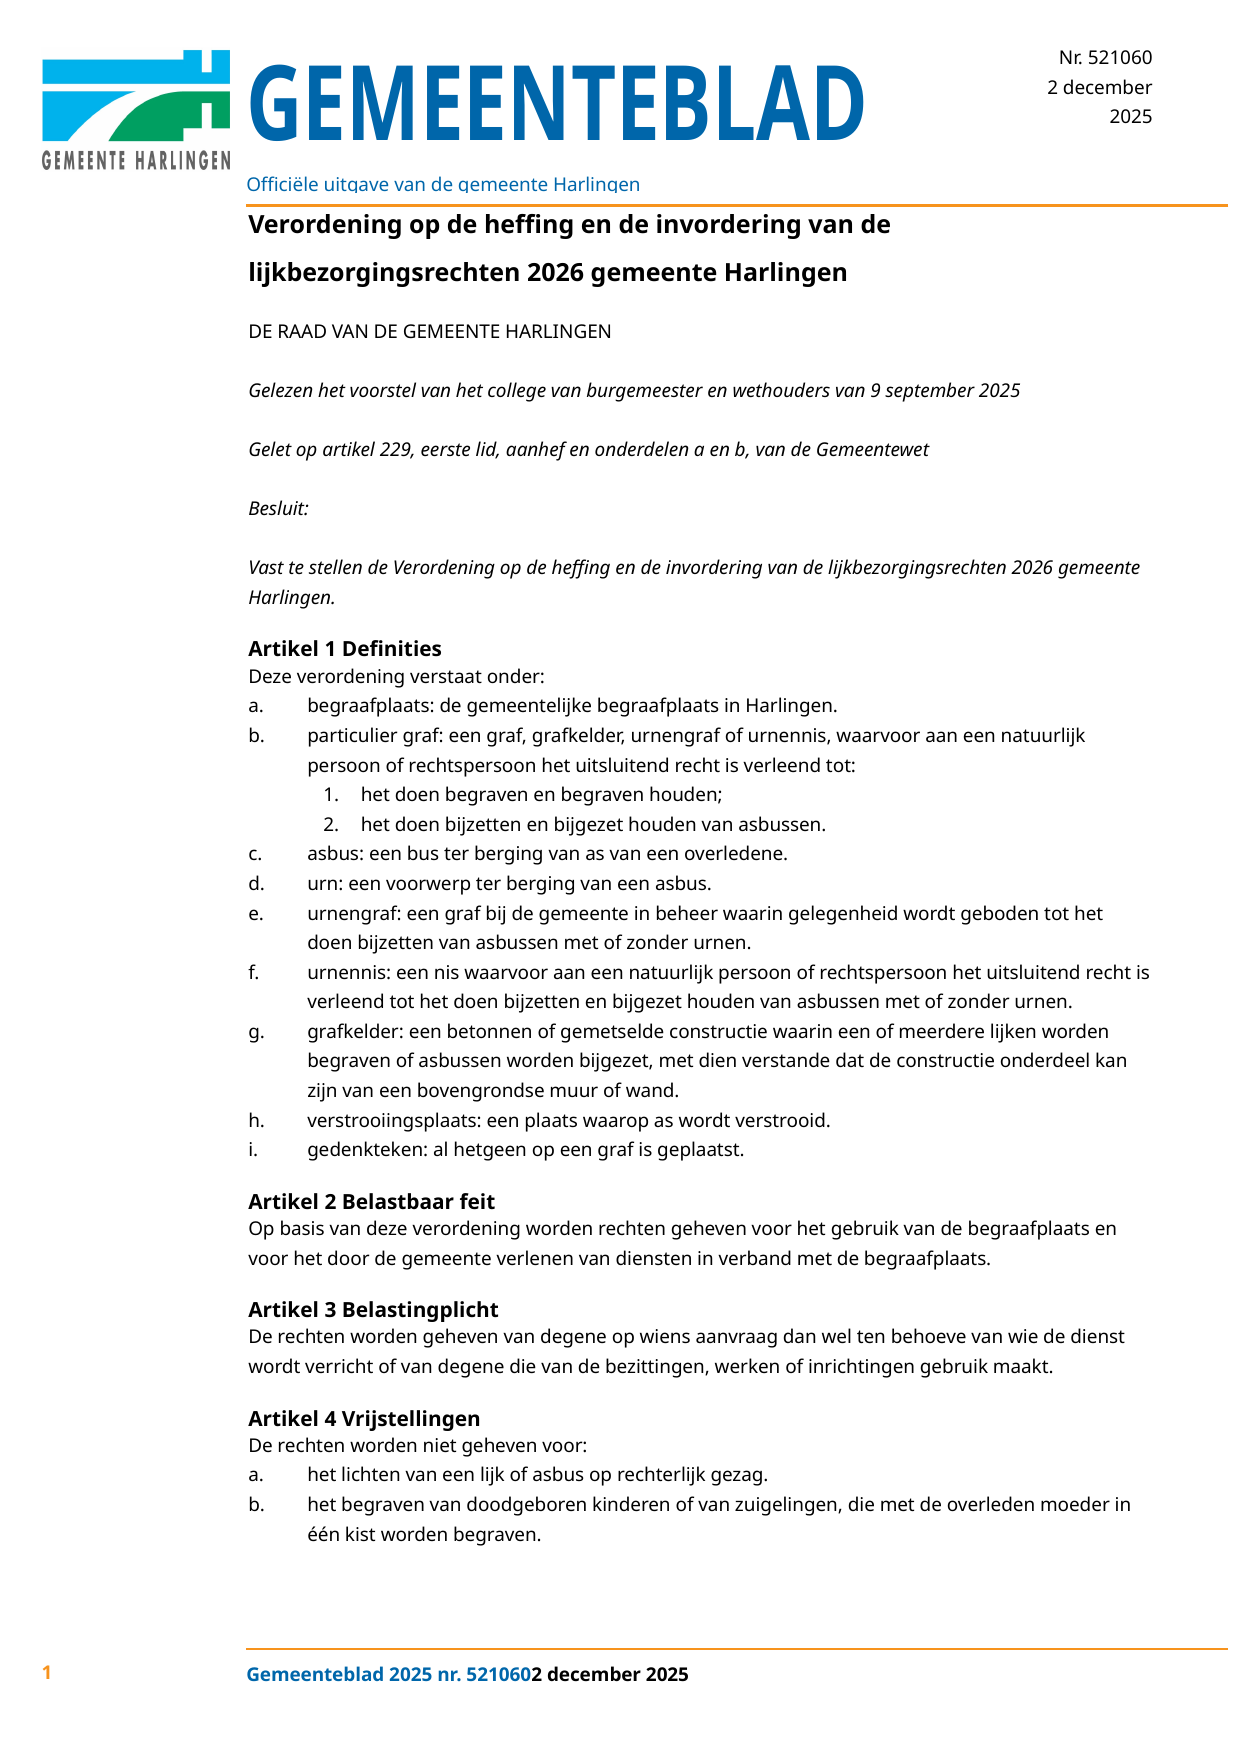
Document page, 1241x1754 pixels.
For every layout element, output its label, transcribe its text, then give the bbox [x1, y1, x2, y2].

text Verordening op de heffing en de invordering van de lijkbezorgingsrechten 2026 gemeente Harlingen [248, 207, 1152, 288]
text Artikel 1 Definities [248, 634, 1152, 663]
list het doen bijzetten en bijgezet houden van asbussen. [323, 811, 1152, 837]
text Op basis van deze verordening worden rechten geheven voor het gebruik van de begraafplaats en voor het door de gemeente verlenen van diensten in verband met de begraafplaats. [248, 1215, 1152, 1271]
text Artikel 2 Belastbaar feit [248, 1187, 1152, 1215]
list verstrooiingsplaats: een plaats waarop as wordt verstrooid. [248, 1107, 1152, 1132]
list grafkelder: een betonnen of gemetselde constructie waarin een of meerdere lijken worden begraven of asbussen worden bijgezet, met dien verstande dat de constructie onderdeel kan zijn van een bovengrondse muur of wand. [248, 1018, 1152, 1103]
text Besluit: [248, 495, 1152, 521]
list asbus: een bus ter berging van as van een overledene. [248, 841, 1152, 866]
text Artikel 4 Vrijstellingen [248, 1404, 1152, 1432]
text De rechten worden geheven van degene op wiens aanvraag dan wel ten behoeve van wie de dienst wordt verricht of van degene die van de bezittingen, werken of inrichtingen gebruik maakt. [248, 1324, 1152, 1379]
text Gelet op artikel 229, eerste lid, aanhef en onderdelen a en b, van de Gemeentewet [248, 436, 1152, 462]
list urn: een voorwerp ter berging van een asbus. [248, 870, 1152, 896]
text DE RAAD VAN DE GEMEENTE HARLINGEN [248, 318, 1152, 344]
list gedenkteken: al hetgeen op een graf is geplaatst. [248, 1136, 1152, 1162]
list het doen begraven en begraven houden; [323, 781, 1152, 807]
list het begraven van doodgeboren kinderen of van zuigelingen, die met de overleden moeder in één kist worden begraven. [248, 1491, 1152, 1547]
text Gelezen het voorstel van het college van burgemeester en wethouders van 9 september 2025 [248, 377, 1152, 403]
list urnennis: een nis waarvoor aan een natuurlijk persoon of rechtspersoon het uitsluitend recht is verleend tot het doen bijzetten en bijgezet houden van asbussen met of zonder urnen. [248, 959, 1152, 1014]
list begraafplaats: de gemeentelijke begraafplaats in Harlingen. [248, 693, 1152, 718]
text De rechten worden niet geheven voor: [248, 1432, 1152, 1458]
picture [41, 47, 231, 172]
list het lichten van een lijk of asbus op rechterlijk gezag. [248, 1462, 1152, 1487]
text Vast te stellen de Verordening op de heffing en de invordering van de lijkbezorgingsrechten 2026 gemeente Harlingen. [248, 554, 1152, 610]
text Deze verordening verstaat onder: [248, 663, 1152, 689]
list particulier graf: een graf, grafkelder, urnengraf of urnennis, waarvoor aan een natuurlijk persoon of rechtspersoon het uitsluitend recht is verleend tot: [248, 722, 1152, 777]
text Artikel 3 Belastingplicht [248, 1295, 1152, 1324]
list urnengraf: een graf bij de gemeente in beheer waarin gelegenheid wordt geboden tot het doen bijzetten van asbussen met of zonder urnen. [248, 900, 1152, 955]
